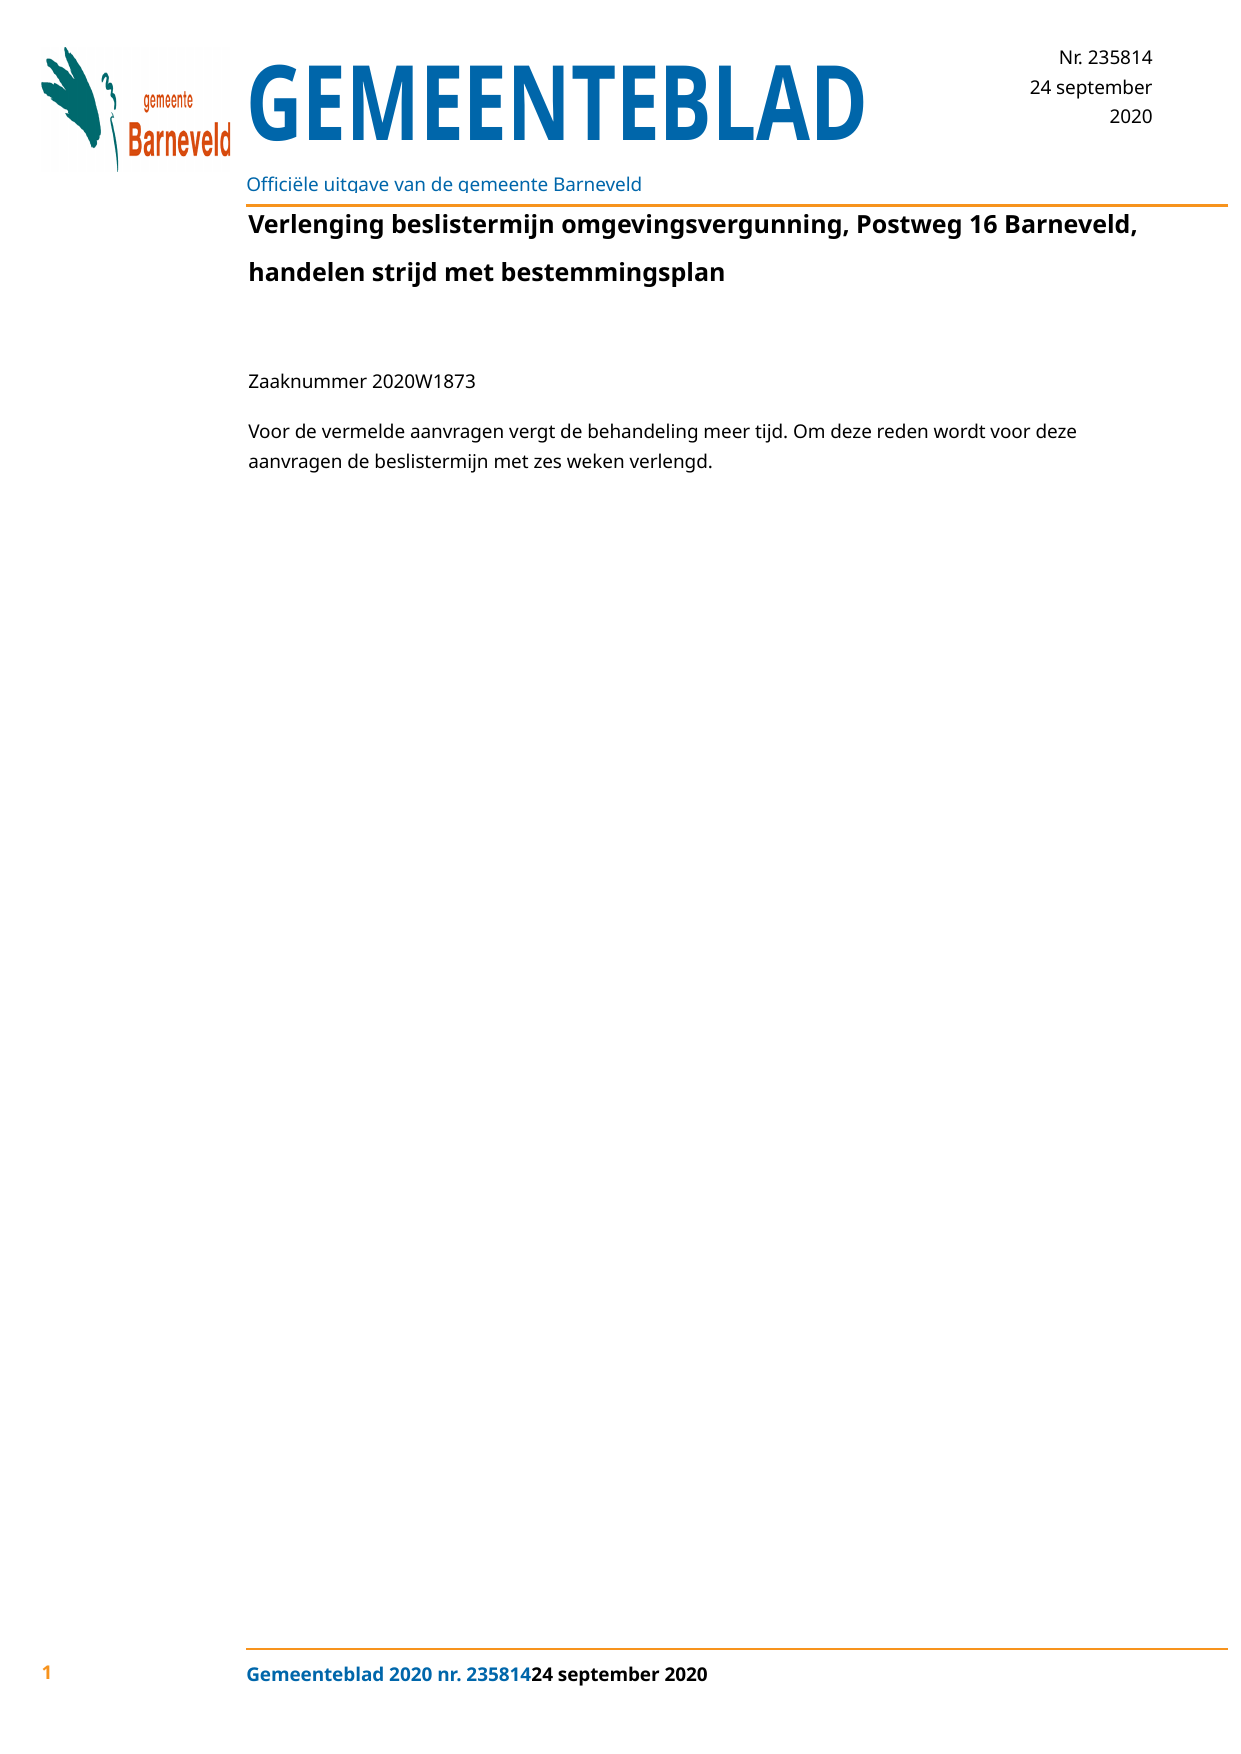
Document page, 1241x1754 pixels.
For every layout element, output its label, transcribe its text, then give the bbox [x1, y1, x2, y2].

text Zaaknummer 2020W1873 [248, 368, 1152, 394]
text Verlenging beslistermijn omgevingsvergunning, Postweg 16 Barneveld, handelen strijd met bestemmingsplan [248, 207, 1152, 288]
picture [41, 47, 231, 172]
text Voor de vermelde aanvragen vergt de behandeling meer tijd. Om deze reden wordt voor deze aanvragen de beslistermijn met zes weken verlengd. [248, 419, 1152, 474]
